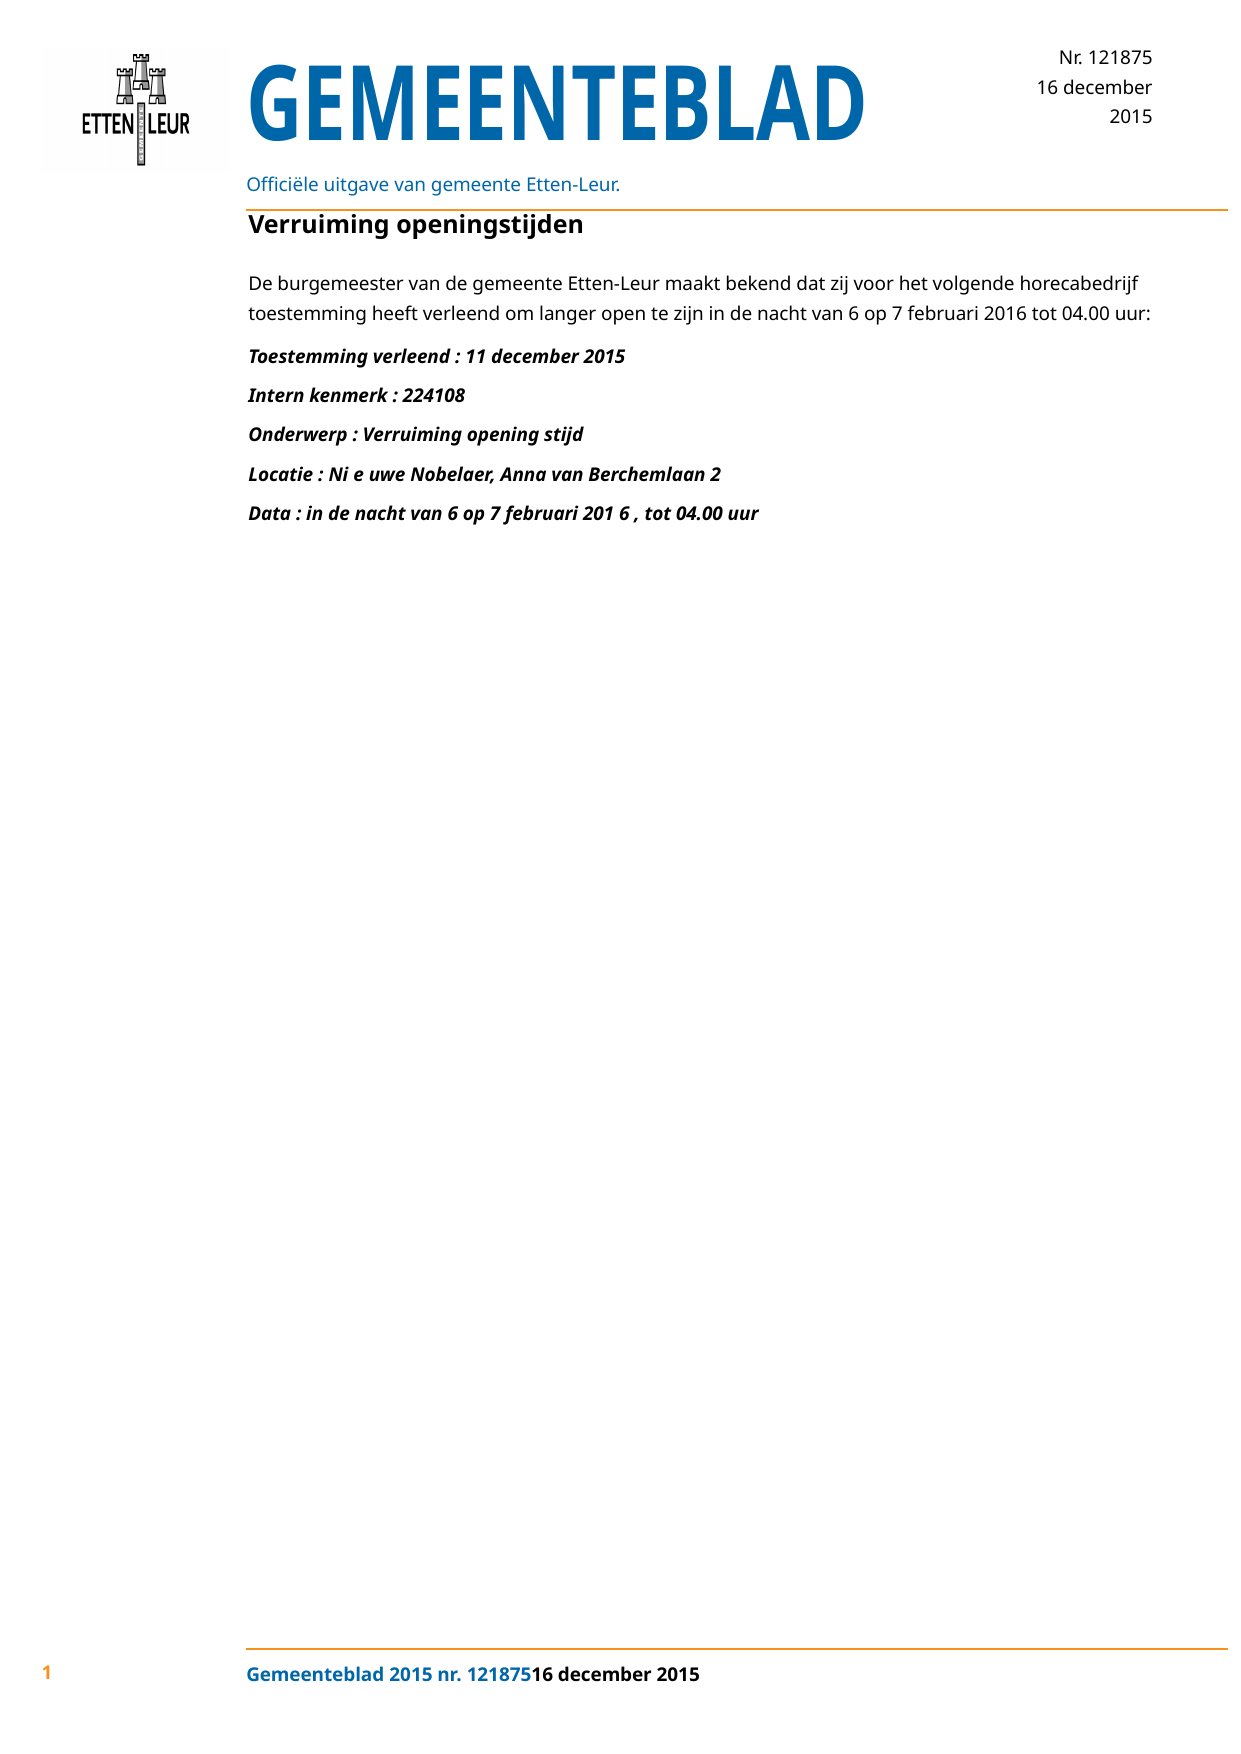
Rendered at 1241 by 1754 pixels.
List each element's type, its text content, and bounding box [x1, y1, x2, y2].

picture [41, 47, 231, 172]
text De burgemeester van de gemeente Etten-Leur maakt bekend dat zij voor het volgende horecabedrijf toestemming heeft verleend om langer open te zijn in de nacht van 6 op 7 februari 2016 tot 04.00 uur: [248, 270, 1152, 326]
text Onderwerp : Verruiming opening stijd [248, 422, 1152, 447]
text Toestemming verleend : 11 december 2015 [248, 343, 1152, 369]
text Verruiming openingstijden [248, 211, 1152, 241]
text Locatie : Ni e uwe Nobelaer, Anna van Berchemlaan 2 [248, 461, 1152, 487]
text Intern kenmerk : 224108 [248, 382, 1152, 408]
text Data : in de nacht van 6 op 7 februari 201 6 , tot 04.00 uur [248, 500, 1152, 526]
